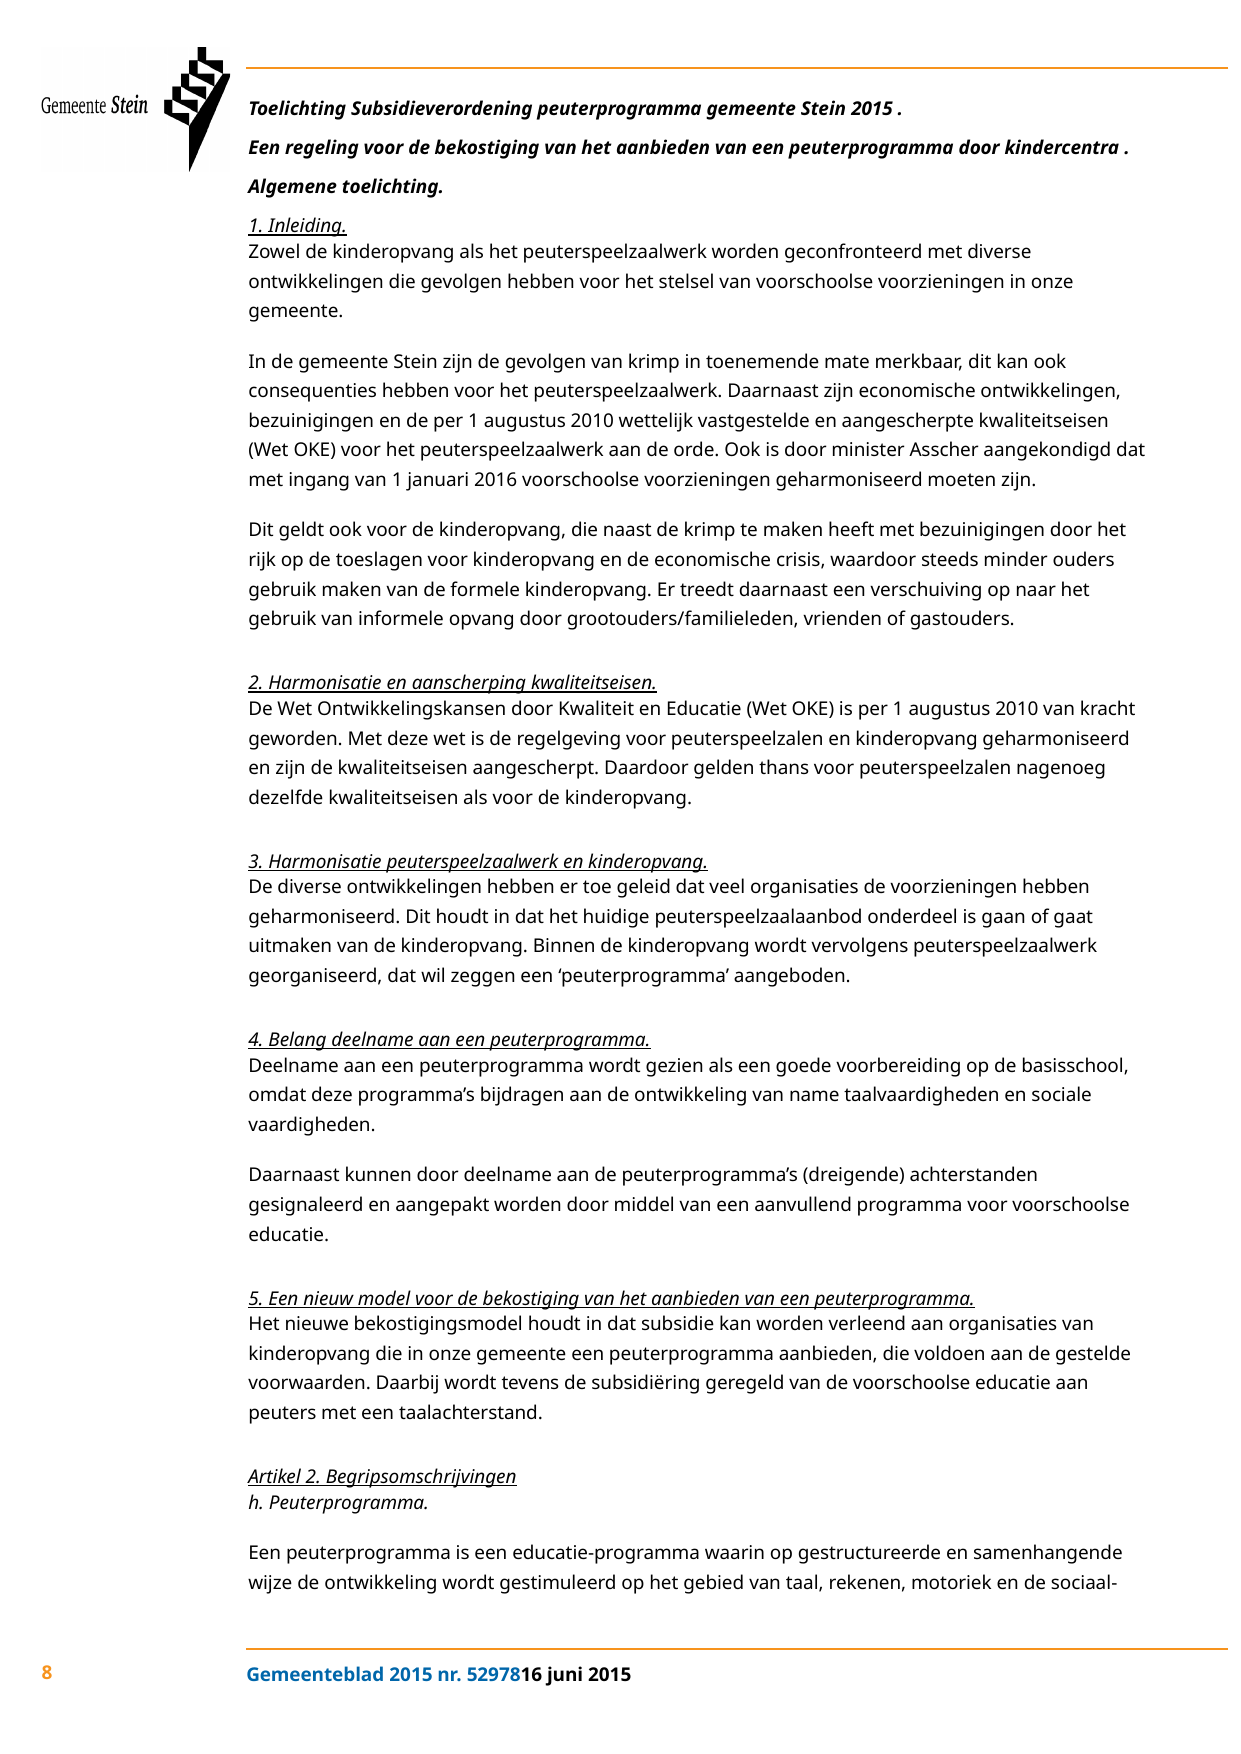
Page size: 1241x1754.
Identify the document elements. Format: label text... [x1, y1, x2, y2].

text 1. Inleiding. [248, 213, 1152, 238]
text h. Peuterprogramma. [248, 1489, 1152, 1514]
text Toelichting Subsidieverordening peuterprogramma gemeente Stein 2015 . [248, 95, 1152, 121]
text Daarnaast kunnen door deelname aan de peuterprogramma’s (dreigende) achterstanden gesignaleerd en aangepakt worden door middel van een aanvullend programma voor voorschoolse educatie. [248, 1162, 1152, 1246]
text Algemene toelichting. [248, 173, 1152, 199]
text 5. Een nieuw model voor de bekostiging van het aanbieden van een peuterprogramma. [248, 1285, 1152, 1310]
text Een regeling voor de bekostiging van het aanbieden van een peuterprogramma door kindercentra . [248, 134, 1152, 160]
text Het nieuwe bekostigingsmodel houdt in dat subsidie kan worden verleend aan organisaties van kinderopvang die in onze gemeente een peuterprogramma aanbieden, die voldoen aan de gestelde voorwaarden. Daarbij wordt tevens de subsidiëring geregeld van de voorschoolse educatie aan peuters met een taalachterstand. [248, 1310, 1152, 1425]
text Artikel 2. Begripsomschrijvingen [248, 1463, 1152, 1489]
text Deelname aan een peuterprogramma wordt gezien als een goede voorbereiding op de basisschool, omdat deze programma’s bijdragen aan de ontwikkeling van name taalvaardigheden en sociale vaardigheden. [248, 1052, 1152, 1137]
text Een peuterprogramma is een educatie-programma waarin op gestructureerde en samenhangende wijze de ontwikkeling wordt gestimuleerd op het gebied van taal, rekenen, motoriek en de sociaal- [248, 1539, 1152, 1594]
text In de gemeente Stein zijn de gevolgen van krimp in toenemende mate merkbaar, dit kan ook consequenties hebben voor het peuterspeelzaalwerk. Daarnaast zijn economische ontwikkelingen, bezuinigingen en de per 1 augustus 2010 wettelijk vastgestelde en aangescherpte kwaliteitseisen (Wet OKE) voor het peuterspeelzaalwerk aan de orde. Ook is door minister Asscher aangekondigd dat met ingang van 1 januari 2016 voorschoolse voorzieningen geharmoniseerd moeten zijn. [248, 348, 1152, 492]
text Dit geldt ook voor de kinderopvang, die naast de krimp te maken heeft met bezuinigingen door het rijk op de toeslagen voor kinderopvang en de economische crisis, waardoor steeds minder ouders gebruik maken van de formele kinderopvang. Er treedt daarnaast een verschuiving op naar het gebruik van informele opvang door grootouders/familieleden, vrienden of gastouders. [248, 517, 1152, 631]
text De Wet Ontwikkelingskansen door Kwaliteit en Educatie (Wet OKE) is per 1 augustus 2010 van kracht geworden. Met deze wet is de regelgeving voor peuterspeelzalen en kinderopvang geharmoniseerd en zijn de kwaliteitseisen aangescherpt. Daardoor gelden thans voor peuterspeelzalen nagenoeg dezelfde kwaliteitseisen als voor de kinderopvang. [248, 695, 1152, 809]
text 3. Harmonisatie peuterspeelzaalwerk en kinderopvang. [248, 848, 1152, 873]
text De diverse ontwikkelingen hebben er toe geleid dat veel organisaties de voorzieningen hebben geharmoniseerd. Dit houdt in dat het huidige peuterspeelzaalaanbod onderdeel is gaan of gaat uitmaken van de kinderopvang. Binnen de kinderopvang wordt vervolgens peuterspeelzaalwerk georganiseerd, dat wil zeggen een ‘peuterprogramma’ aangeboden. [248, 873, 1152, 988]
picture [41, 47, 231, 172]
text 2. Harmonisatie en aanscherping kwaliteitseisen. [248, 669, 1152, 695]
text Zowel de kinderopvang als het peuterspeelzaalwerk worden geconfronteerd met diverse ontwikkelingen die gevolgen hebben voor het stelsel van voorschoolse voorzieningen in onze gemeente. [248, 238, 1152, 323]
text 4. Belang deelname aan een peuterprogramma. [248, 1026, 1152, 1052]
